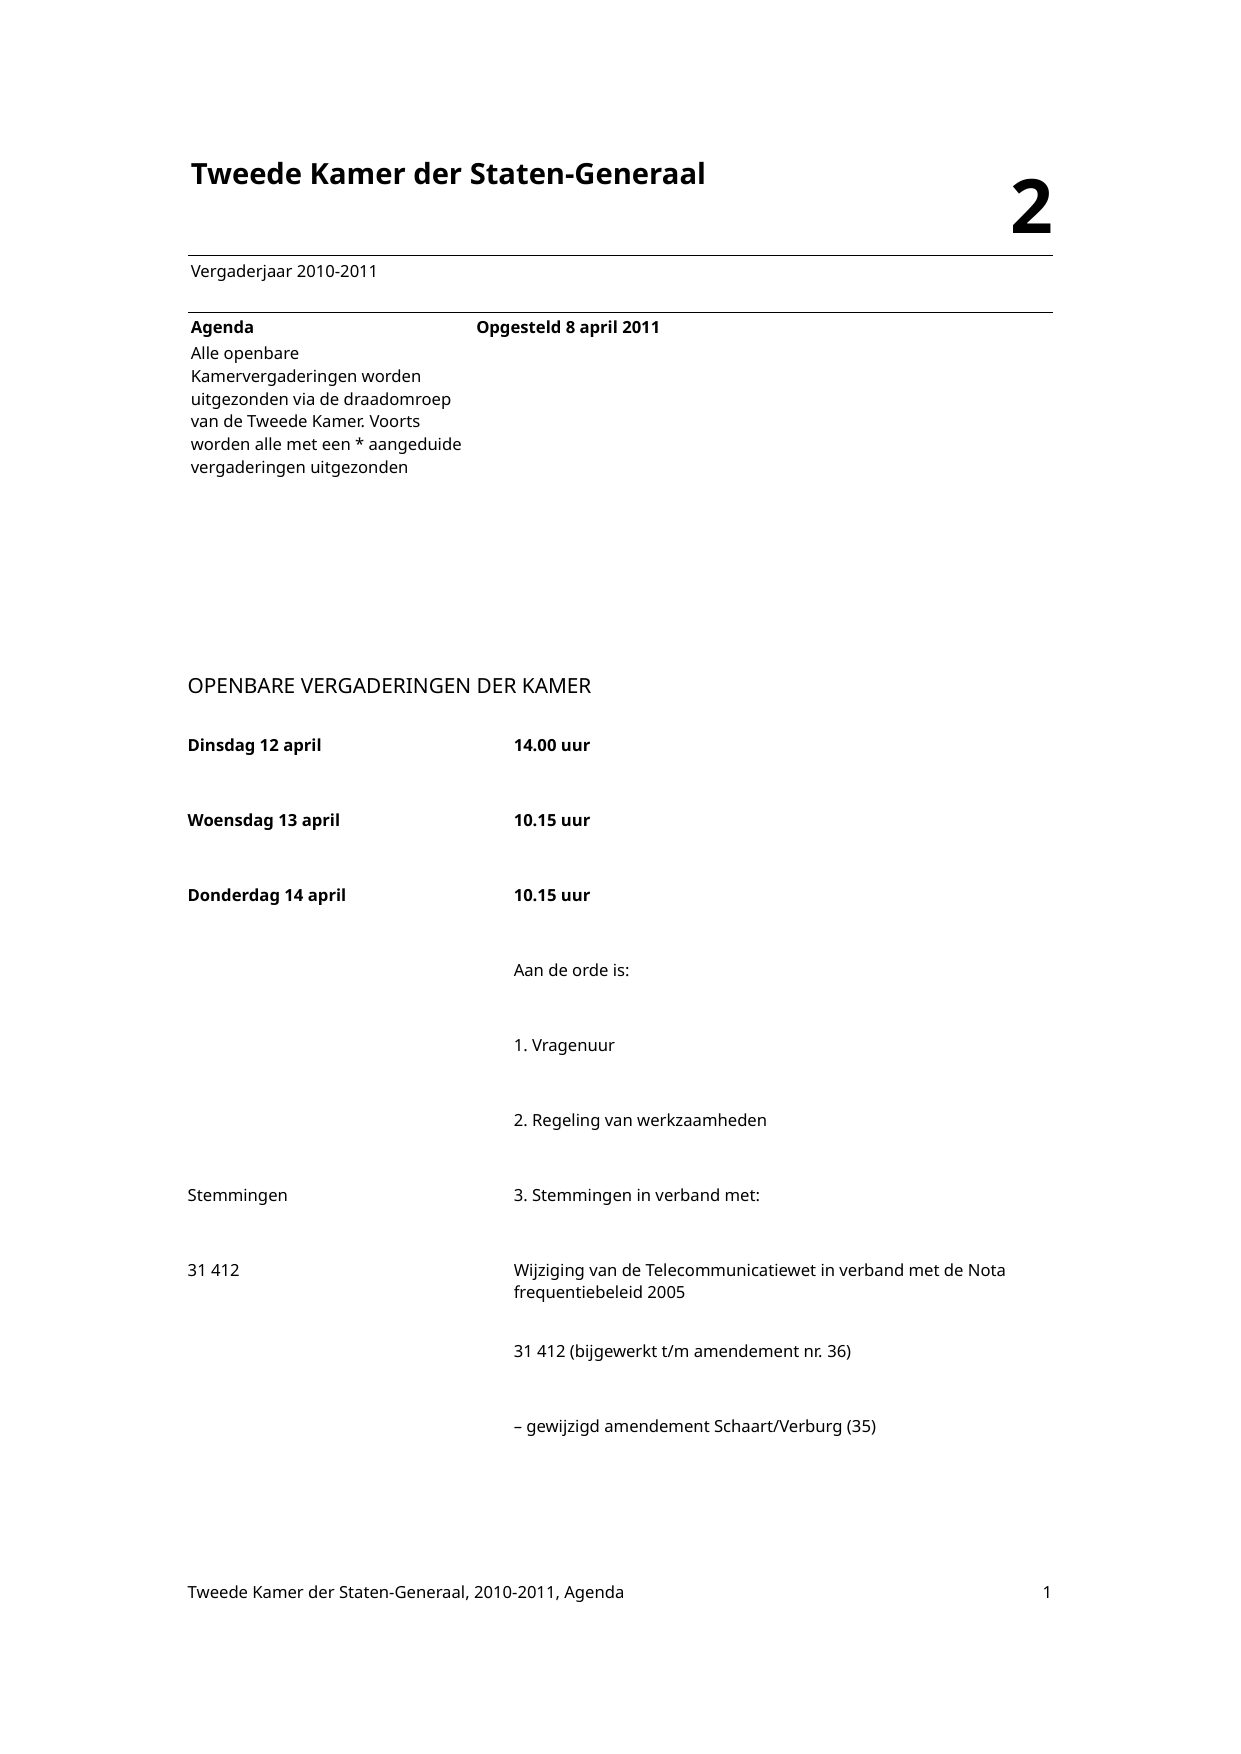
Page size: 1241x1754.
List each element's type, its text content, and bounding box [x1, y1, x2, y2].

table_cell – gewijzigd amendement Schaart/Verburg (35) [510, 1412, 1053, 1487]
table_cell 2. Regeling van werkzaamheden [510, 1105, 1053, 1180]
table_cell Alle openbare Kamervergaderingen worden uitgezonden via de draadomroep van de Tweede Kamer. Voorts worden alle met een * aangeduide vergaderingen uitgezonden [188, 339, 473, 553]
table_header Tweede Kamer der Staten-Generaal [188, 150, 879, 255]
subtitle OPENBARE VERGADERINGEN DER KAMER [187, 672, 1053, 700]
table_cell [490, 1255, 510, 1337]
table_header [490, 730, 510, 805]
table_cell 1. Vragenuur [510, 1030, 1053, 1105]
table_cell [188, 1412, 490, 1487]
table_cell [188, 1030, 490, 1105]
table_header Dinsdag 12 april [188, 730, 490, 805]
table_cell [490, 1105, 510, 1180]
table_cell [473, 339, 1053, 553]
table_cell Agenda [188, 313, 473, 339]
table_cell Vergaderjaar 2010-2011 [188, 256, 473, 312]
table_cell Wijziging van de Telecommunicatiewet in verband met de Nota frequentiebeleid 2005 [510, 1255, 1053, 1337]
table_cell 31 412 (bijgewerkt t/m amendement nr. 36) [510, 1337, 1053, 1412]
table_cell 31 412 [188, 1255, 490, 1337]
table_cell 10.15 uur [510, 805, 1053, 880]
table_cell 10.15 uur [510, 880, 1053, 955]
table_cell [490, 805, 510, 880]
table_cell [188, 1105, 490, 1180]
table_header 2 [880, 150, 1053, 255]
table_cell 3. Stemmingen in verband met: [510, 1180, 1053, 1255]
table_cell [490, 1030, 510, 1105]
table_cell [188, 955, 490, 1030]
table_cell [490, 1337, 510, 1412]
table_cell [490, 880, 510, 955]
table_cell [490, 1412, 510, 1487]
table_cell Donderdag 14 april [188, 880, 490, 955]
table_cell [490, 955, 510, 1030]
table_cell Opgesteld 8 april 2011 [473, 313, 1053, 339]
table_cell [188, 1337, 490, 1412]
table_cell [490, 1180, 510, 1255]
table_header 14.00 uur [510, 730, 1053, 805]
table_cell [473, 256, 1053, 312]
table_cell Woensdag 13 april [188, 805, 490, 880]
table_cell Aan de orde is: [510, 955, 1053, 1030]
table_cell Stemmingen [188, 1180, 490, 1255]
